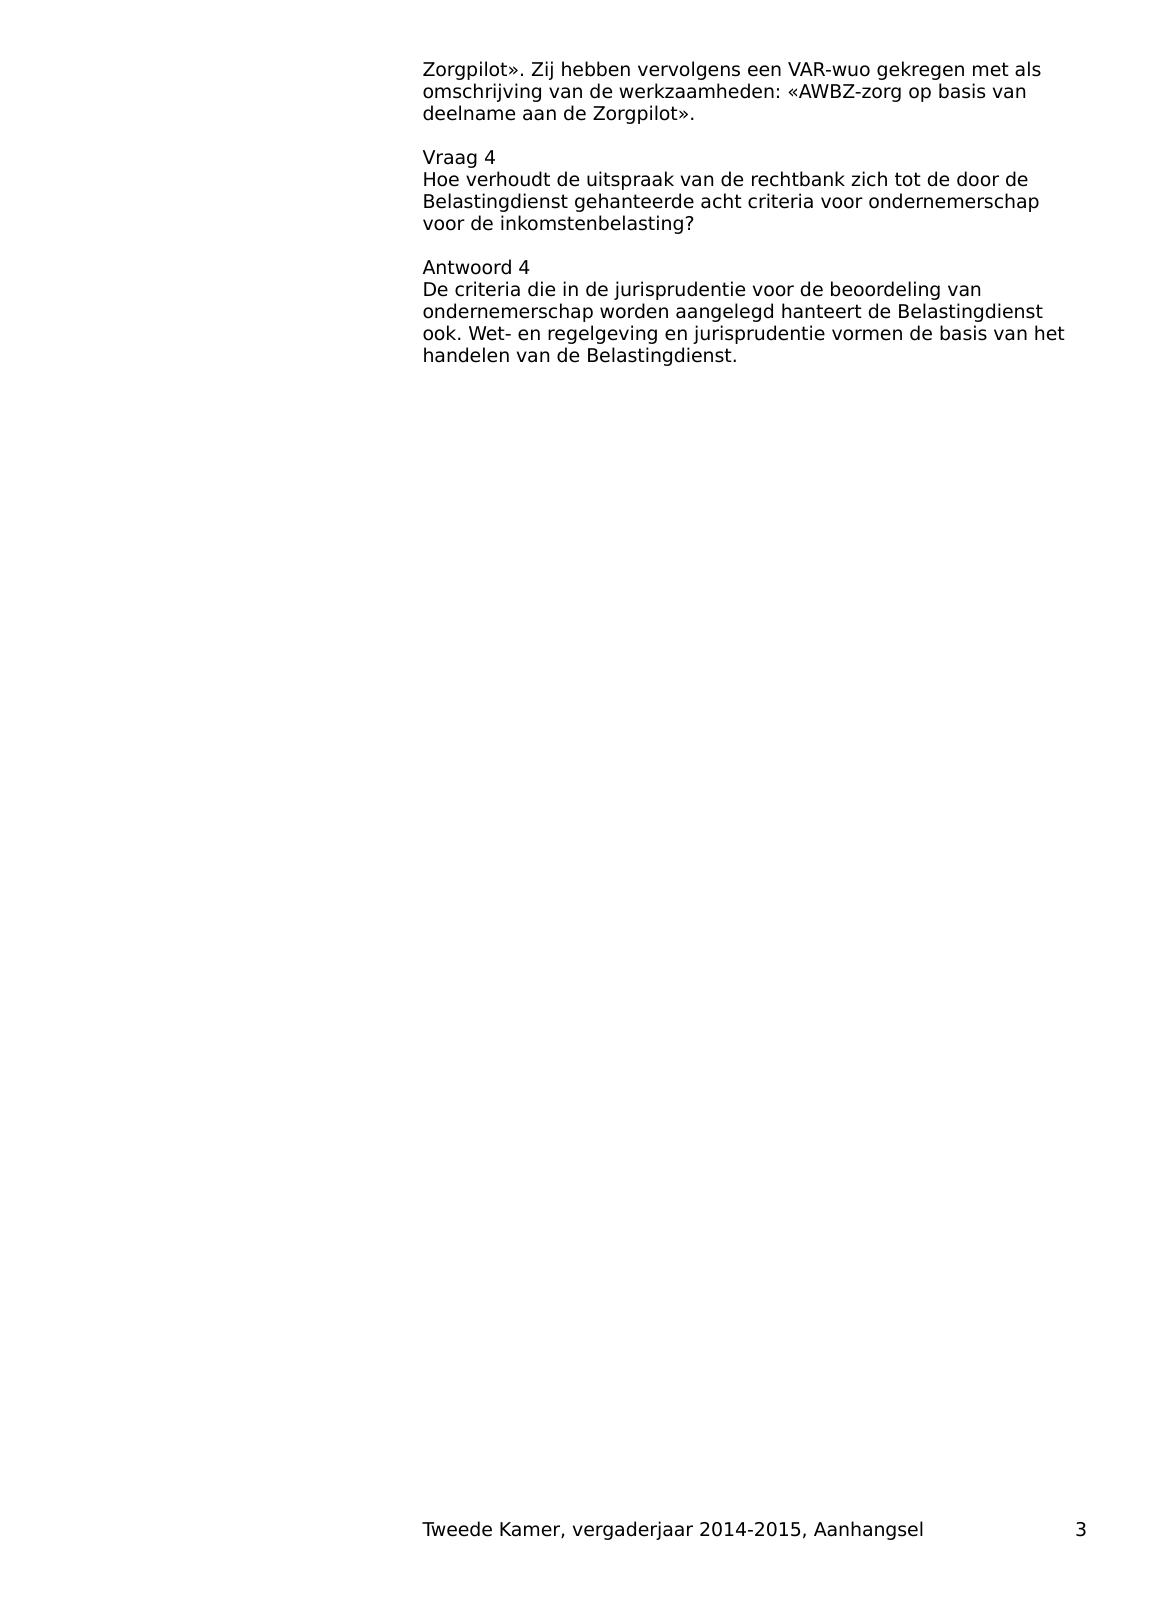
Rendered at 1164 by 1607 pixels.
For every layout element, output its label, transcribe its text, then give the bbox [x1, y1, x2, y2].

text Vraag 4 [422, 147, 1087, 169]
text Hoe verhoudt de uitspraak van de rechtbank zich tot de door de Belastingdienst gehanteerde acht criteria voor ondernemerschap voor de inkomstenbelasting? [422, 169, 1087, 235]
text Antwoord 4 [422, 257, 1087, 279]
text De criteria die in de jurisprudentie voor de beoordeling van ondernemerschap worden aangelegd hanteert de Belastingdienst ook. Wet- en regelgeving en jurisprudentie vormen de basis van het handelen van de Belastingdienst. [422, 279, 1087, 367]
text Zorgpilot». Zij hebben vervolgens een VAR-wuo gekregen met als omschrijving van de werkzaamheden: «AWBZ-zorg op basis van deelname aan de Zorgpilot». [422, 59, 1087, 125]
